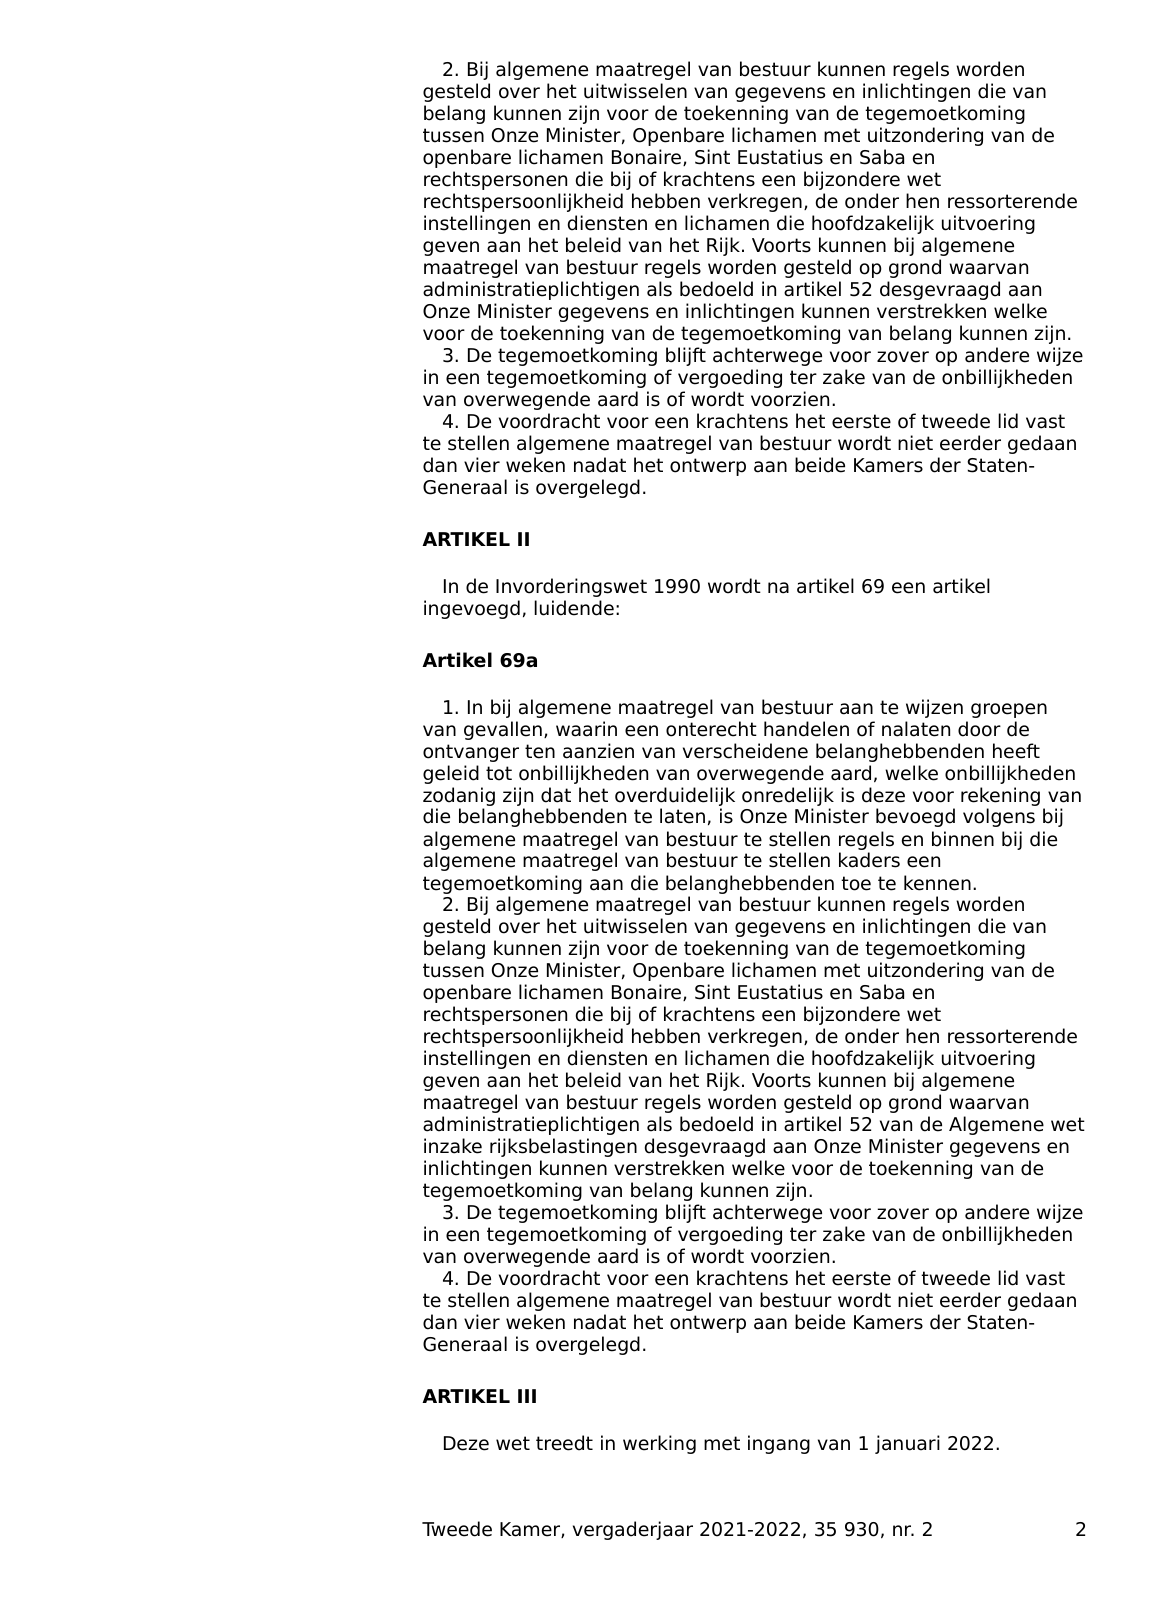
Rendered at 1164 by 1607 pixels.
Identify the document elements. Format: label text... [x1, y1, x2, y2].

text 4. De voordracht voor een krachtens het eerste of tweede lid vast te stellen algemene maatregel van bestuur wordt niet eerder gedaan dan vier weken nadat het ontwerp aan beide Kamers der Staten-Generaal is overgelegd. [422, 411, 1087, 499]
text 1. In bij algemene maatregel van bestuur aan te wijzen groepen van gevallen, waarin een onterecht handelen of nalaten door de ontvanger ten aanzien van verscheidene belanghebbenden heeft geleid tot onbillijkheden van overwegende aard, welke onbillijkheden zodanig zijn dat het overduidelijk onredelijk is deze voor rekening van die belanghebbenden te laten, is Onze Minister bevoegd volgens bij algemene maatregel van bestuur te stellen regels en binnen bij die algemene maatregel van bestuur te stellen kaders een tegemoetkoming aan die belanghebbenden toe te kennen. [422, 697, 1087, 894]
text 2. Bij algemene maatregel van bestuur kunnen regels worden gesteld over het uitwisselen van gegevens en inlichtingen die van belang kunnen zijn voor de toekenning van de tegemoetkoming tussen Onze Minister, Openbare lichamen met uitzondering van de openbare lichamen Bonaire, Sint Eustatius en Saba en rechtspersonen die bij of krachtens een bijzondere wet rechtspersoonlijkheid hebben verkregen, de onder hen ressorterende instellingen en diensten en lichamen die hoofdzakelijk uitvoering geven aan het beleid van het Rijk. Voorts kunnen bij algemene maatregel van bestuur regels worden gesteld op grond waarvan administratieplichtigen als bedoeld in artikel 52 desgevraagd aan Onze Minister gegevens en inlichtingen kunnen verstrekken welke voor de toekenning van de tegemoetkoming van belang kunnen zijn. [422, 59, 1087, 345]
subtitle ARTIKEL II [422, 529, 1087, 551]
text In de Invorderingswet 1990 wordt na artikel 69 een artikel ingevoegd, luidende: [422, 576, 1087, 619]
text 3. De tegemoetkoming blijft achterwege voor zover op andere wijze in een tegemoetkoming of vergoeding ter zake van de onbillijkheden van overwegende aard is of wordt voorzien. [422, 345, 1087, 411]
subtitle Artikel 69a [422, 649, 1087, 672]
subtitle ARTIKEL III [422, 1386, 1087, 1408]
text 2. Bij algemene maatregel van bestuur kunnen regels worden gesteld over het uitwisselen van gegevens en inlichtingen die van belang kunnen zijn voor de toekenning van de tegemoetkoming tussen Onze Minister, Openbare lichamen met uitzondering van de openbare lichamen Bonaire, Sint Eustatius en Saba en rechtspersonen die bij of krachtens een bijzondere wet rechtspersoonlijkheid hebben verkregen, de onder hen ressorterende instellingen en diensten en lichamen die hoofdzakelijk uitvoering geven aan het beleid van het Rijk. Voorts kunnen bij algemene maatregel van bestuur regels worden gesteld op grond waarvan administratieplichtigen als bedoeld in artikel 52 van de Algemene wet inzake rijksbelastingen desgevraagd aan Onze Minister gegevens en inlichtingen kunnen verstrekken welke voor de toekenning van de tegemoetkoming van belang kunnen zijn. [422, 894, 1087, 1202]
text Deze wet treedt in werking met ingang van 1 januari 2022. [422, 1433, 1087, 1455]
text 4. De voordracht voor een krachtens het eerste of tweede lid vast te stellen algemene maatregel van bestuur wordt niet eerder gedaan dan vier weken nadat het ontwerp aan beide Kamers der Staten-Generaal is overgelegd. [422, 1268, 1087, 1356]
text 3. De tegemoetkoming blijft achterwege voor zover op andere wijze in een tegemoetkoming of vergoeding ter zake van de onbillijkheden van overwegende aard is of wordt voorzien. [422, 1202, 1087, 1268]
